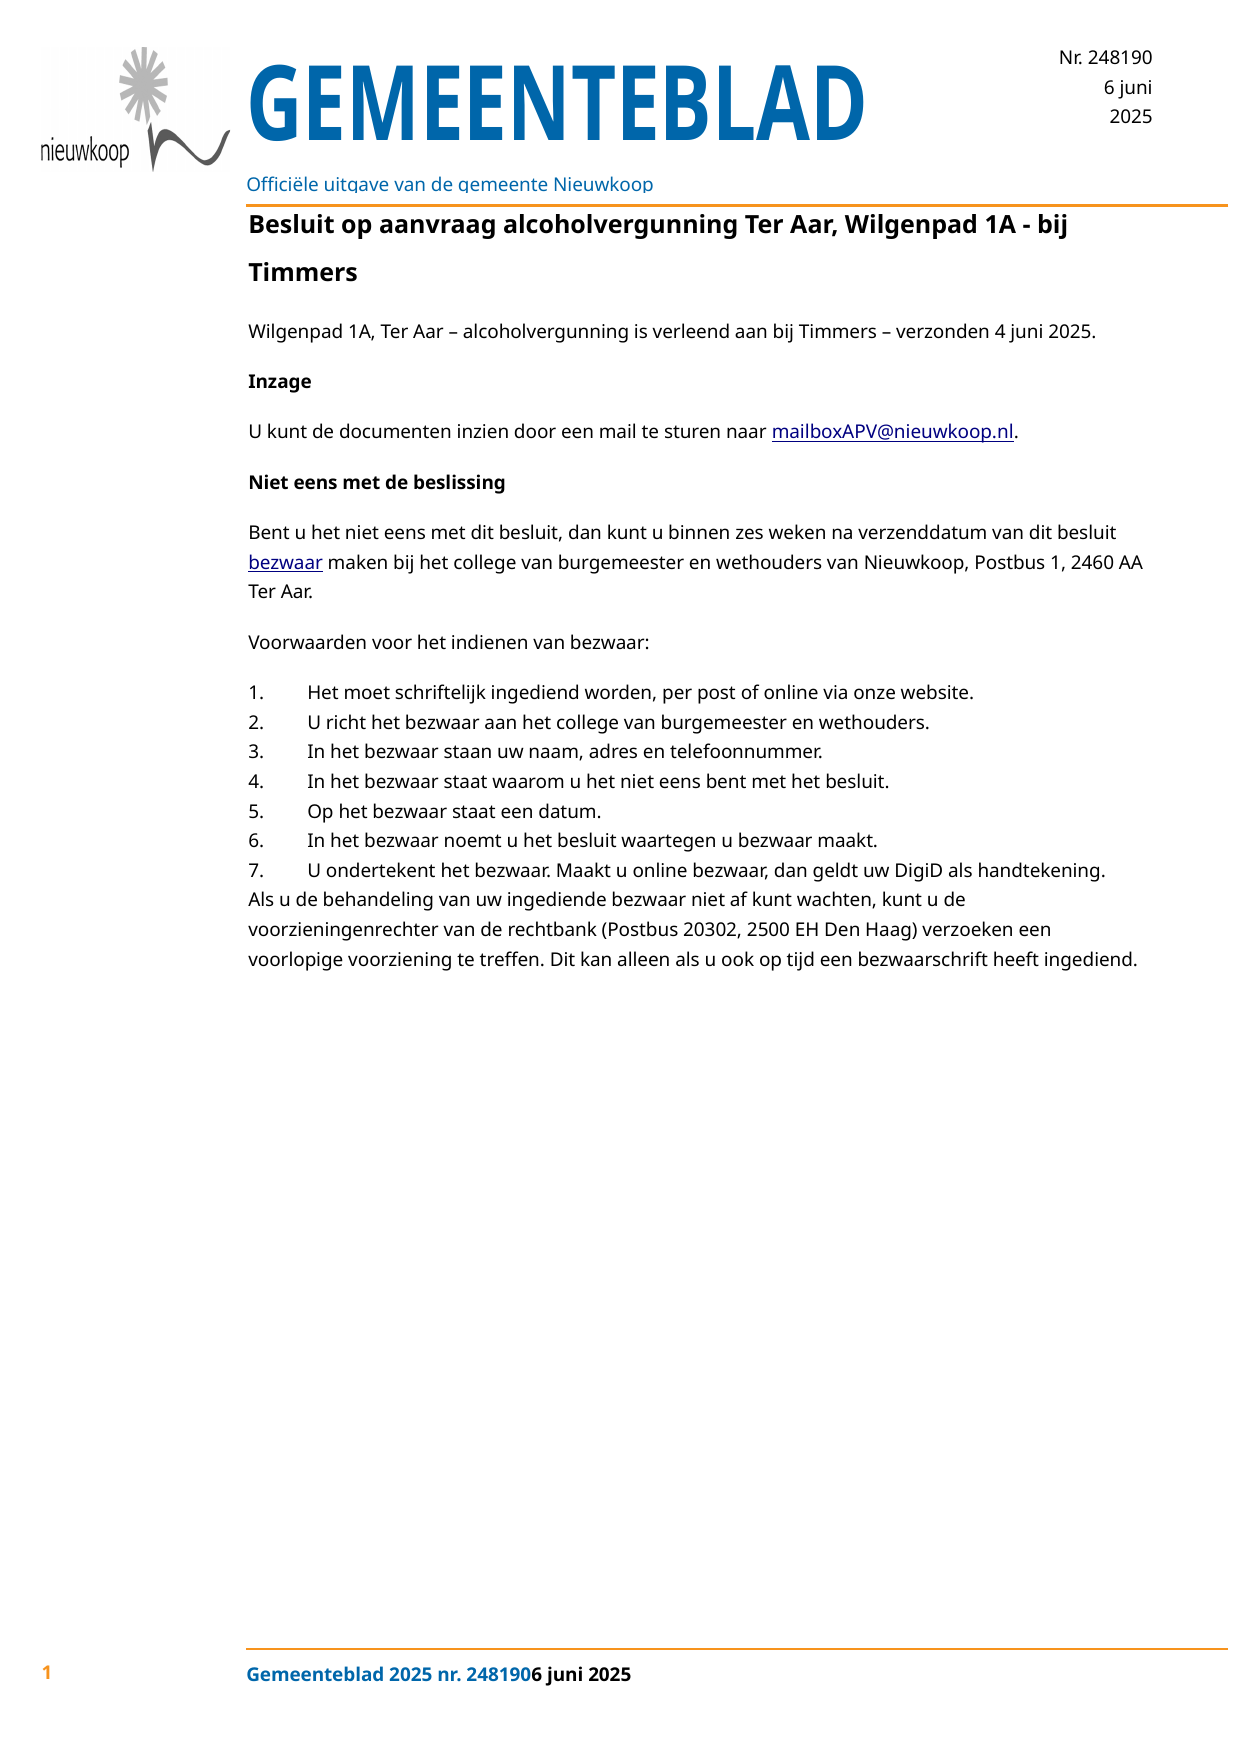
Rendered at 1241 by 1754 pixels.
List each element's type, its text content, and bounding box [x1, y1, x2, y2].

list In het bezwaar staat waarom u het niet eens bent met het besluit. [248, 768, 1152, 794]
text Besluit op aanvraag alcoholvergunning Ter Aar, Wilgenpad 1A - bij Timmers [248, 207, 1152, 288]
text U kunt de documenten inzien door een mail te sturen naar mailboxAPV@nieuwkoop.nl. [248, 419, 1152, 444]
text Als u de behandeling van uw ingediende bezwaar niet af kunt wachten, kunt u de voorzieningenrechter van de rechtbank (Postbus 20302, 2500 EH Den Haag) verzoeken een voorlopige voorziening te treffen. Dit kan alleen als u ook op tijd een bezwaarschrift heeft ingediend. [248, 887, 1152, 972]
text Inzage [248, 368, 1152, 394]
list In het bezwaar staan uw naam, adres en telefoonnummer. [248, 739, 1152, 764]
picture [41, 47, 231, 172]
list In het bezwaar noemt u het besluit waartegen u bezwaar maakt. [248, 827, 1152, 853]
list U ondertekent het bezwaar. Maakt u online bezwaar, dan geldt uw DigiD als handtekening. [248, 857, 1152, 883]
text Wilgenpad 1A, Ter Aar – alcoholvergunning is verleend aan bij Timmers – verzonden 4 juni 2025. [248, 318, 1152, 344]
text Voorwaarden voor het indienen van bezwaar: [248, 629, 1152, 655]
text Bent u het niet eens met dit besluit, dan kunt u binnen zes weken na verzenddatum van dit besluit bezwaar maken bij het college van burgemeester en wethouders van Nieuwkoop, Postbus 1, 2460 AA Ter Aar. [248, 519, 1152, 604]
list U richt het bezwaar aan het college van burgemeester en wethouders. [248, 709, 1152, 735]
text Niet eens met de beslissing [248, 469, 1152, 495]
list Het moet schriftelijk ingediend worden, per post of online via onze website. [248, 679, 1152, 705]
list Op het bezwaar staat een datum. [248, 798, 1152, 824]
